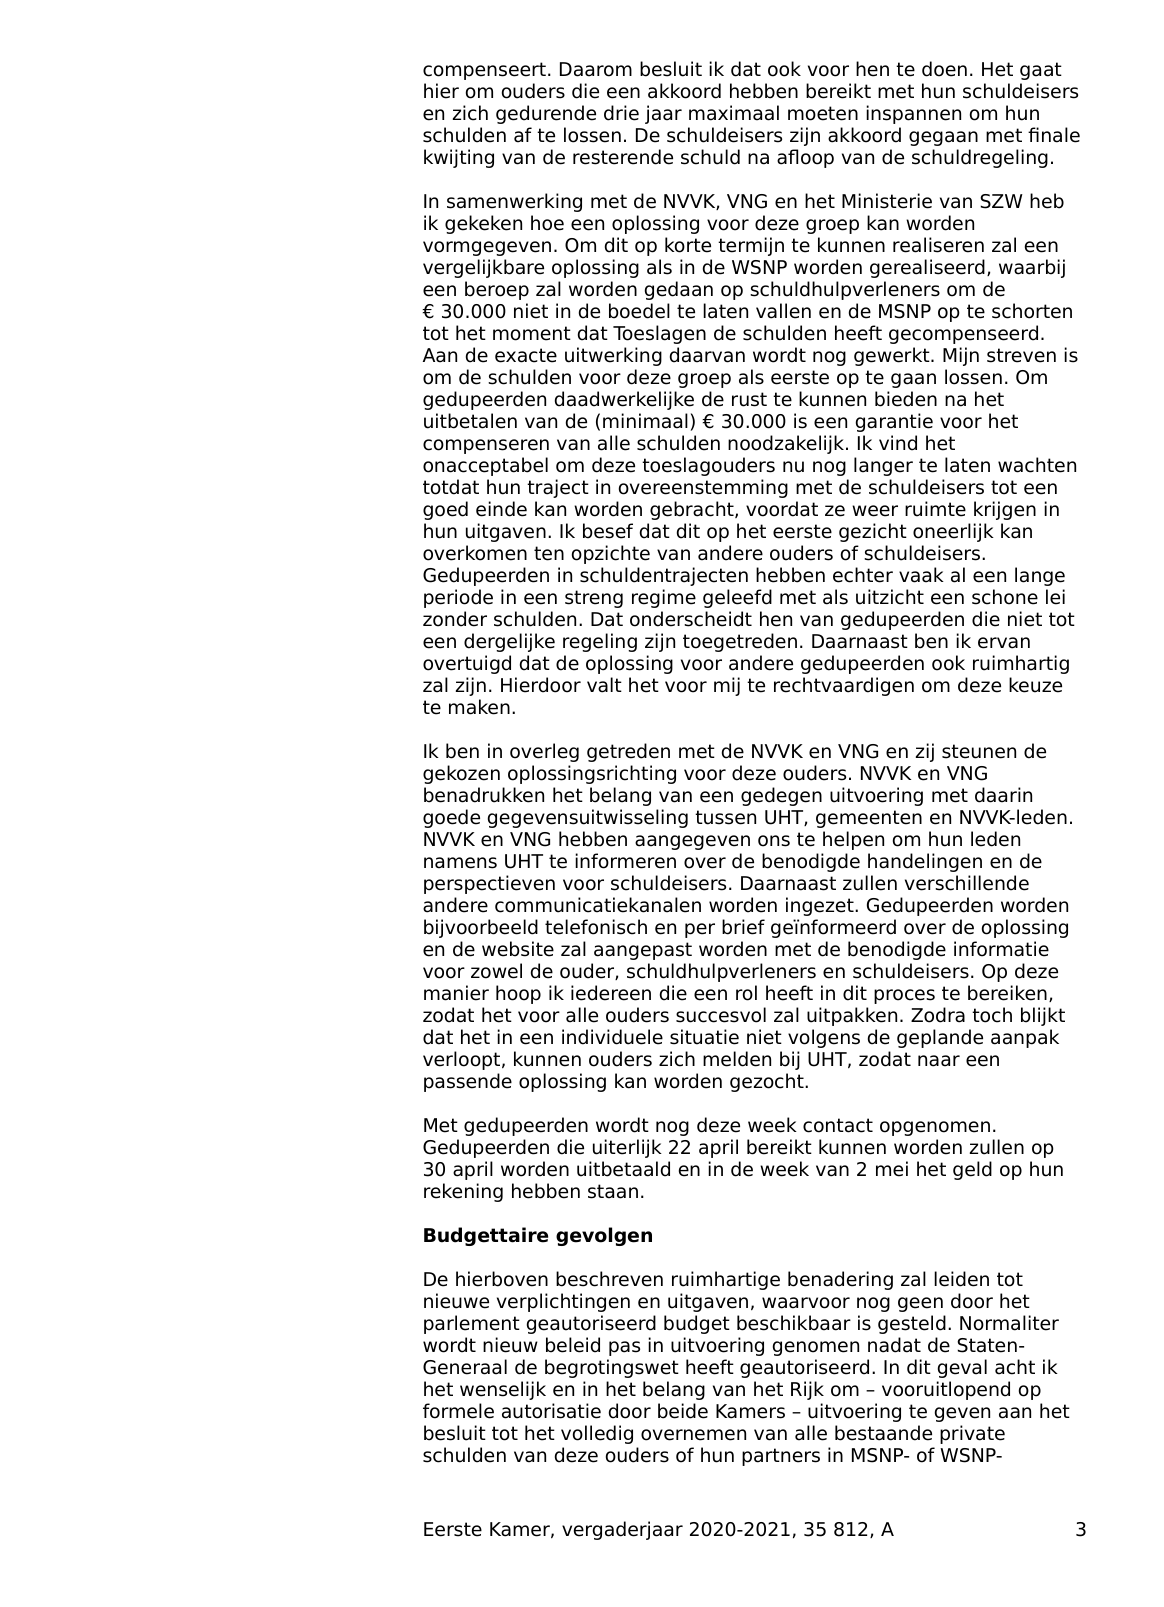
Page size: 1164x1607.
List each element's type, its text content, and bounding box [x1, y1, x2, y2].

text compenseert. Daarom besluit ik dat ook voor hen te doen. Het gaat hier om ouders die een akkoord hebben bereikt met hun schuldeisers en zich gedurende drie jaar maximaal moeten inspannen om hun schulden af te lossen. De schuldeisers zijn akkoord gegaan met finale kwijting van de resterende schuld na afloop van de schuldregeling. [422, 59, 1087, 169]
text In samenwerking met de NVVK, VNG en het Ministerie van SZW heb ik gekeken hoe een oplossing voor deze groep kan worden vormgegeven. Om dit op korte termijn te kunnen realiseren zal een vergelijkbare oplossing als in de WSNP worden gerealiseerd, waarbij een beroep zal worden gedaan op schuldhulpverleners om de € 30.000 niet in de boedel te laten vallen en de MSNP op te schorten tot het moment dat Toeslagen de schulden heeft gecompenseerd. Aan de exacte uitwerking daarvan wordt nog gewerkt. Mijn streven is om de schulden voor deze groep als eerste op te gaan lossen. Om gedupeerden daadwerkelijke de rust te kunnen bieden na het uitbetalen van de (minimaal) € 30.000 is een garantie voor het compenseren van alle schulden noodzakelijk. Ik vind het onacceptabel om deze toeslagouders nu nog langer te laten wachten totdat hun traject in overeenstemming met de schuldeisers tot een goed einde kan worden gebracht, voordat ze weer ruimte krijgen in hun uitgaven. Ik besef dat dit op het eerste gezicht oneerlijk kan overkomen ten opzichte van andere ouders of schuldeisers. Gedupeerden in schuldentrajecten hebben echter vaak al een lange periode in een streng regime geleefd met als uitzicht een schone lei zonder schulden. Dat onderscheidt hen van gedupeerden die niet tot een dergelijke regeling zijn toegetreden. Daarnaast ben ik ervan overtuigd dat de oplossing voor andere gedupeerden ook ruimhartig zal zijn. Hierdoor valt het voor mij te rechtvaardigen om deze keuze te maken. [422, 191, 1087, 719]
subtitle Budgettaire gevolgen [422, 1225, 1087, 1247]
text Ik ben in overleg getreden met de NVVK en VNG en zij steunen de gekozen oplossingsrichting voor deze ouders. NVVK en VNG benadrukken het belang van een gedegen uitvoering met daarin goede gegevensuitwisseling tussen UHT, gemeenten en NVVK-leden. NVVK en VNG hebben aangegeven ons te helpen om hun leden namens UHT te informeren over de benodigde handelingen en de perspectieven voor schuldeisers. Daarnaast zullen verschillende andere communicatiekanalen worden ingezet. Gedupeerden worden bijvoorbeeld telefonisch en per brief geïnformeerd over de oplossing en de website zal aangepast worden met de benodigde informatie voor zowel de ouder, schuldhulpverleners en schuldeisers. Op deze manier hoop ik iedereen die een rol heeft in dit proces te bereiken, zodat het voor alle ouders succesvol zal uitpakken. Zodra toch blijkt dat het in een individuele situatie niet volgens de geplande aanpak verloopt, kunnen ouders zich melden bij UHT, zodat naar een passende oplossing kan worden gezocht. [422, 741, 1087, 1092]
text Met gedupeerden wordt nog deze week contact opgenomen. Gedupeerden die uiterlijk 22 april bereikt kunnen worden zullen op 30 april worden uitbetaald en in de week van 2 mei het geld op hun rekening hebben staan. [422, 1115, 1087, 1203]
text De hierboven beschreven ruimhartige benadering zal leiden tot nieuwe verplichtingen en uitgaven, waarvoor nog geen door het parlement geautoriseerd budget beschikbaar is gesteld. Normaliter wordt nieuw beleid pas in uitvoering genomen nadat de Staten-Generaal de begrotingswet heeft geautoriseerd. In dit geval acht ik het wenselijk en in het belang van het Rijk om – vooruitlopend op formele autorisatie door beide Kamers – uitvoering te geven aan het besluit tot het volledig overnemen van alle bestaande private schulden van deze ouders of hun partners in MSNP- of WSNP- [422, 1269, 1087, 1467]
